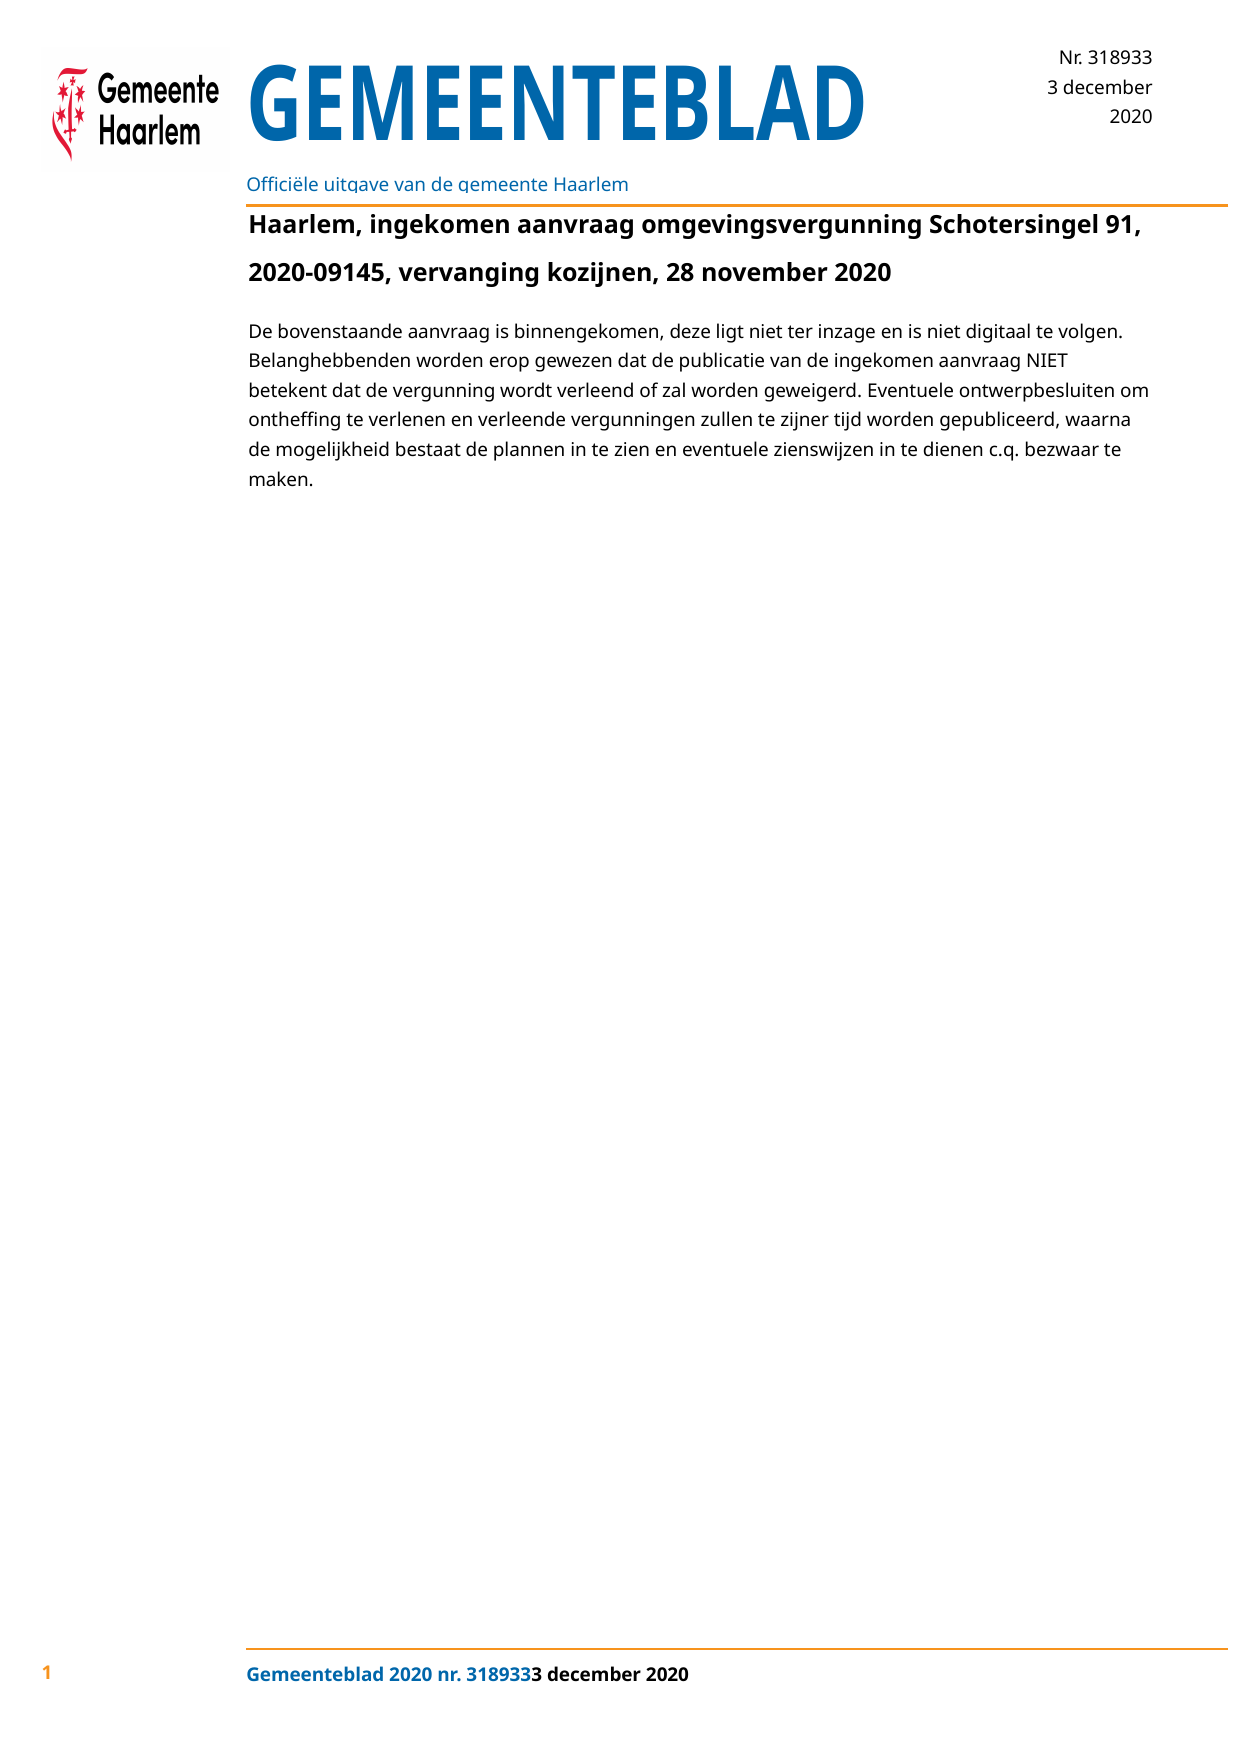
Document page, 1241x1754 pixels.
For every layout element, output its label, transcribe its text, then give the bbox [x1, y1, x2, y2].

text Haarlem, ingekomen aanvraag omgevingsvergunning Schotersingel 91, 2020-09145, vervanging kozijnen, 28 november 2020 [248, 207, 1152, 288]
picture [41, 47, 231, 172]
text De bovenstaande aanvraag is binnengekomen, deze ligt niet ter inzage en is niet digitaal te volgen. Belanghebbenden worden erop gewezen dat de publicatie van de ingekomen aanvraag NIET betekent dat de vergunning wordt verleend of zal worden geweigerd. Eventuele ontwerpbesluiten om ontheffing te verlenen en verleende vergunningen zullen te zijner tijd worden gepubliceerd, waarna de mogelijkheid bestaat de plannen in te zien en eventuele zienswijzen in te dienen c.q. bezwaar te maken. [248, 318, 1152, 492]
